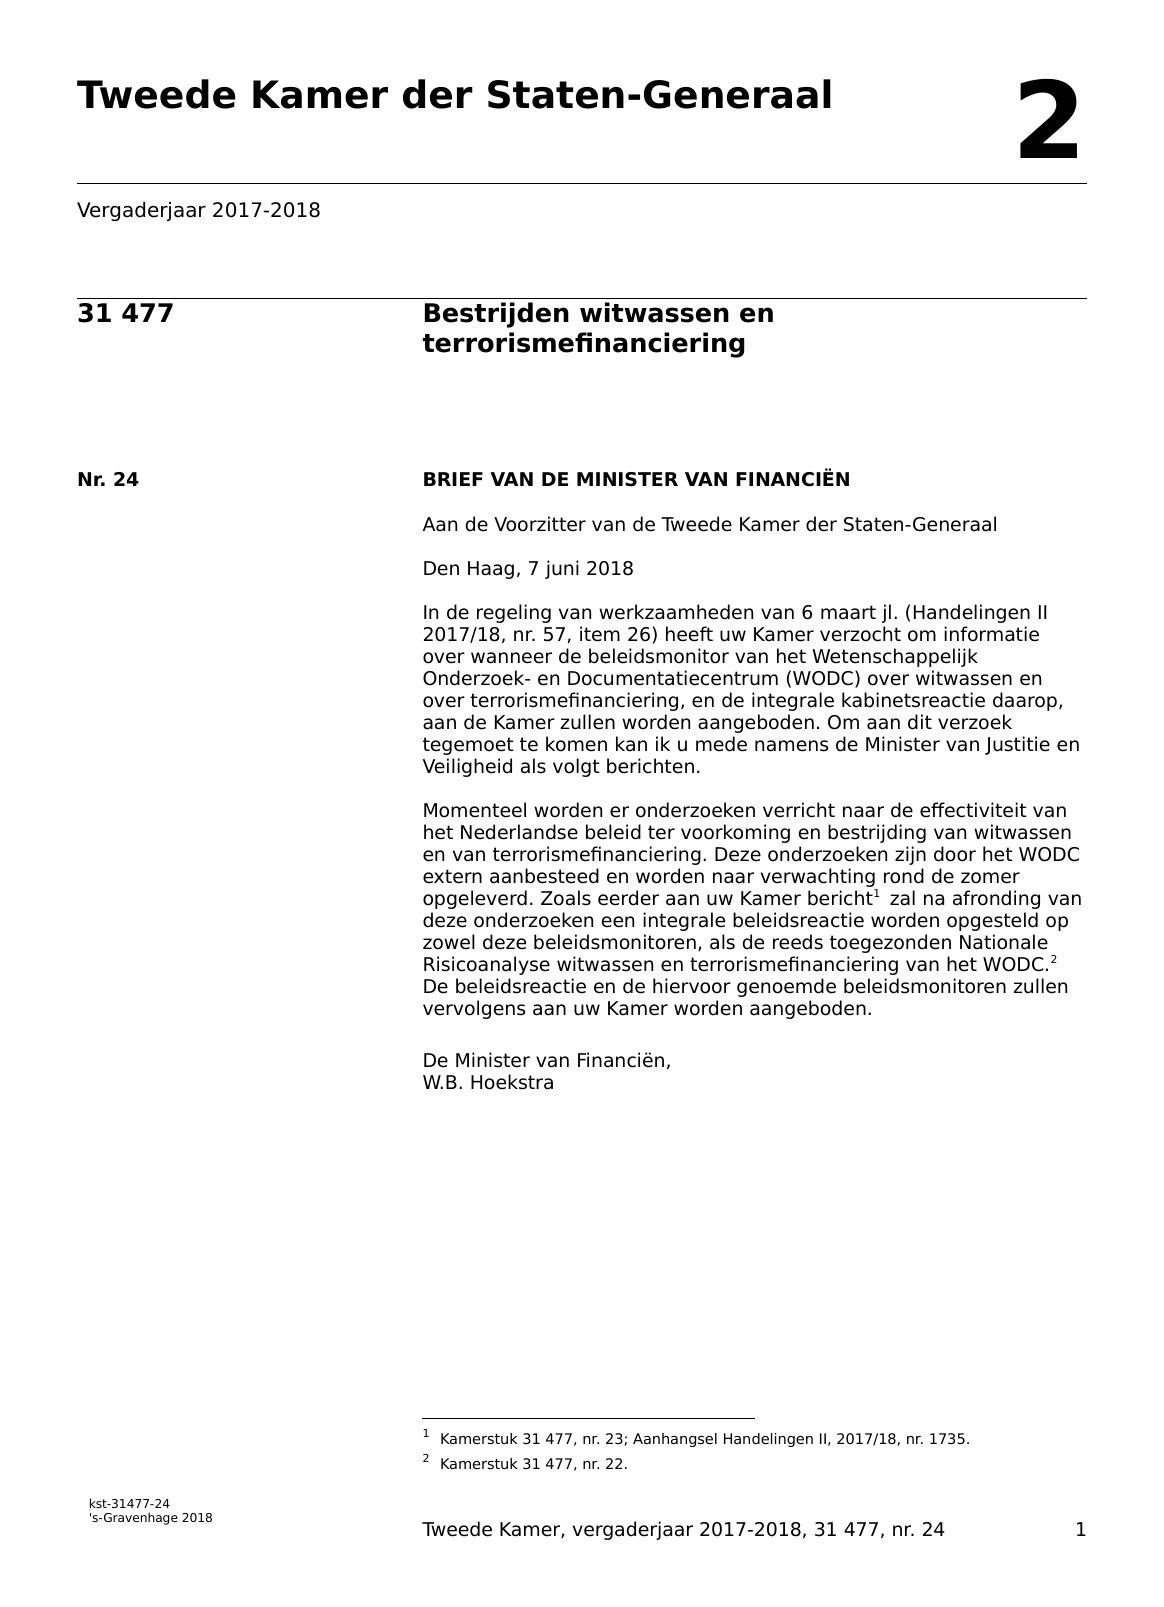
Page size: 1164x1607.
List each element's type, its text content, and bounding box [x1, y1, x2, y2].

table_header Tweede Kamer der Staten-Generaal [77, 59, 886, 183]
text Kamerstuk 31 477, nr. 22. [422, 1452, 1087, 1474]
text Momenteel worden er onderzoeken verricht naar de effectiviteit van het Nederlandse beleid ter voorkoming en bestrijding van witwassen en van terrorismefinanciering. Deze onderzoeken zijn door het WODC extern aanbesteed en worden naar verwachting rond de zomer opgeleverd. Zoals eerder aan uw Kamer bericht zal na afronding van deze onderzoeken een integrale beleidsreactie worden opgesteld op zowel deze beleidsmonitoren, als de reeds toegezonden Nationale Risicoanalyse witwassen en terrorismefinanciering van het WODC. De beleidsreactie en de hiervoor genoemde beleidsmonitoren zullen vervolgens aan uw Kamer worden aangeboden. [422, 800, 1087, 1020]
table_header 2 [886, 59, 1087, 183]
text Den Haag, 7 juni 2018 [422, 558, 1087, 580]
text Kamerstuk 31 477, nr. 23; Aanhangsel Handelingen II, 2017/18, nr. 1735. [422, 1427, 1087, 1449]
text Aan de Voorzitter van de Tweede Kamer der Staten-Generaal [422, 513, 1087, 536]
text 's-Gravenhage 2018 [88, 1511, 323, 1525]
text kst-31477-24 [88, 1497, 323, 1511]
subtitle 31 477 Bestrijden witwassen en terrorismefinanciering [77, 299, 1087, 358]
subtitle Nr. 24 BRIEF VAN DE MINISTER VAN FINANCIËN [77, 469, 1087, 491]
text De Minister van Financiën, W.B. Hoekstra [422, 1050, 1087, 1094]
text In de regeling van werkzaamheden van 6 maart jl. (Handelingen II 2017/18, nr. 57, item 26) heeft uw Kamer verzocht om informatie over wanneer de beleidsmonitor van het Wetenschappelijk Onderzoek- en Documentatiecentrum (WODC) over witwassen en over terrorismefinanciering, en de integrale kabinetsreactie daarop, aan de Kamer zullen worden aangeboden. Om aan dit verzoek tegemoet te komen kan ik u mede namens de Minister van Justitie en Veiligheid als volgt berichten. [422, 602, 1087, 778]
table_cell Vergaderjaar 2017-2018 [77, 184, 1087, 298]
